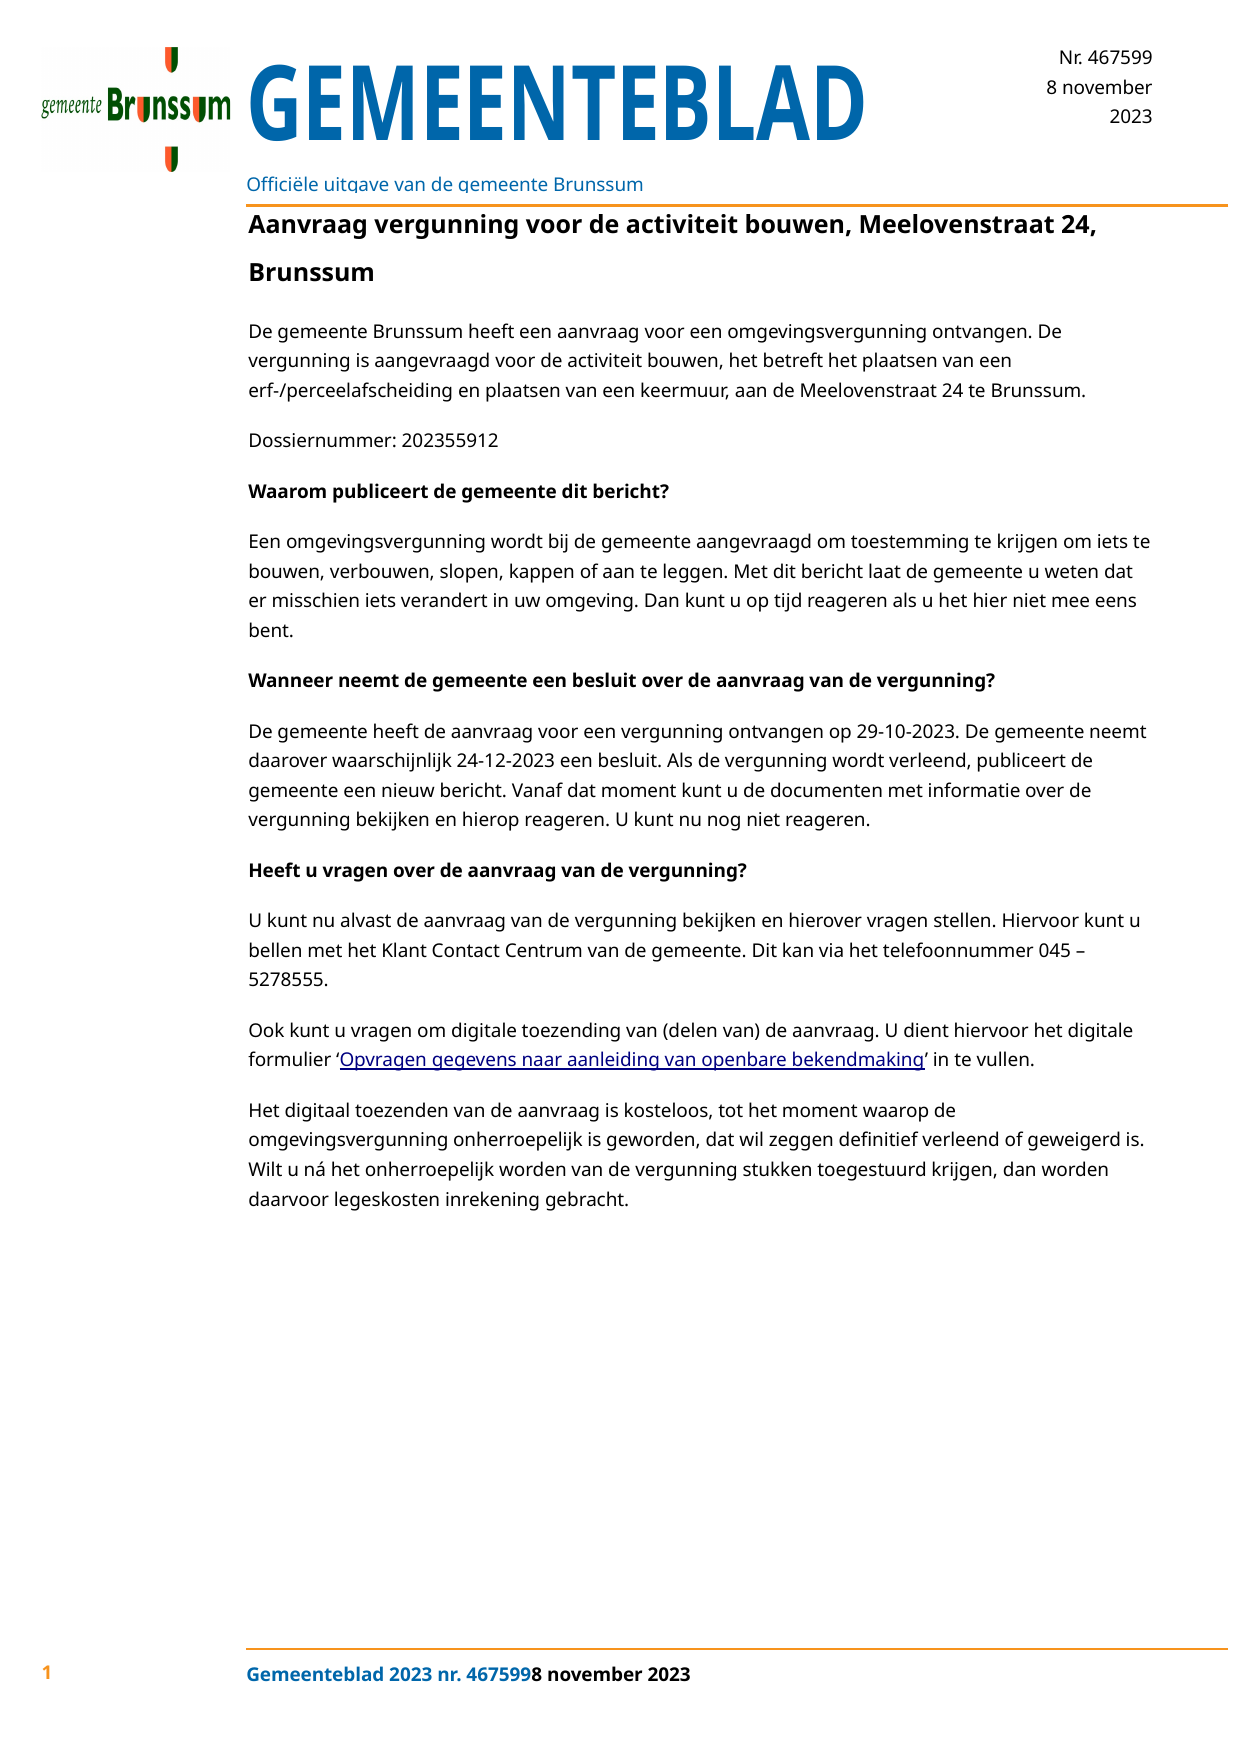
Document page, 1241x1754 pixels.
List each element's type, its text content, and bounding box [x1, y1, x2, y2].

text De gemeente heeft de aanvraag voor een vergunning ontvangen op 29-10-2023. De gemeente neemt daarover waarschijnlijk 24-12-2023 een besluit. Als de vergunning wordt verleend, publiceert de gemeente een nieuw bericht. Vanaf dat moment kunt u de documenten met informatie over de vergunning bekijken en hierop reageren. U kunt nu nog niet reageren. [248, 718, 1152, 832]
picture [41, 47, 231, 172]
text Heeft u vragen over de aanvraag van de vergunning? [248, 857, 1152, 883]
text Wanneer neemt de gemeente een besluit over de aanvraag van de vergunning? [248, 667, 1152, 693]
text De gemeente Brunssum heeft een aanvraag voor een omgevingsvergunning ontvangen. De vergunning is aangevraagd voor de activiteit bouwen, het betreft het plaatsen van een erf-/perceelafscheiding en plaatsen van een keermuur, aan de Meelovenstraat 24 te Brunssum. [248, 318, 1152, 403]
text Waarom publiceert de gemeente dit bericht? [248, 478, 1152, 504]
text Dossiernummer: 202355912 [248, 427, 1152, 453]
text Een omgevingsvergunning wordt bij de gemeente aangevraagd om toestemming te krijgen om iets te bouwen, verbouwen, slopen, kappen of aan te leggen. Met dit bericht laat de gemeente u weten dat er misschien iets verandert in uw omgeving. Dan kunt u op tijd reageren als u het hier niet mee eens bent. [248, 528, 1152, 643]
text Ook kunt u vragen om digitale toezending van (delen van) de aanvraag. U dient hiervoor het digitale formulier ‘Opvragen gegevens naar aanleiding van openbare bekendmaking’ in te vullen. [248, 1017, 1152, 1072]
text Het digitaal toezenden van de aanvraag is kosteloos, tot het moment waarop de omgevingsvergunning onherroepelijk is geworden, dat wil zeggen definitief verleend of geweigerd is. Wilt u ná het onherroepelijk worden van de vergunning stukken toegestuurd krijgen, dan worden daarvoor legeskosten inrekening gebracht. [248, 1097, 1152, 1212]
text U kunt nu alvast de aanvraag van de vergunning bekijken en hierover vragen stellen. Hiervoor kunt u bellen met het Klant Contact Centrum van de gemeente. Dit kan via het telefoonnummer 045 – 5278555. [248, 907, 1152, 992]
text Aanvraag vergunning voor de activiteit bouwen, Meelovenstraat 24, Brunssum [248, 207, 1152, 288]
